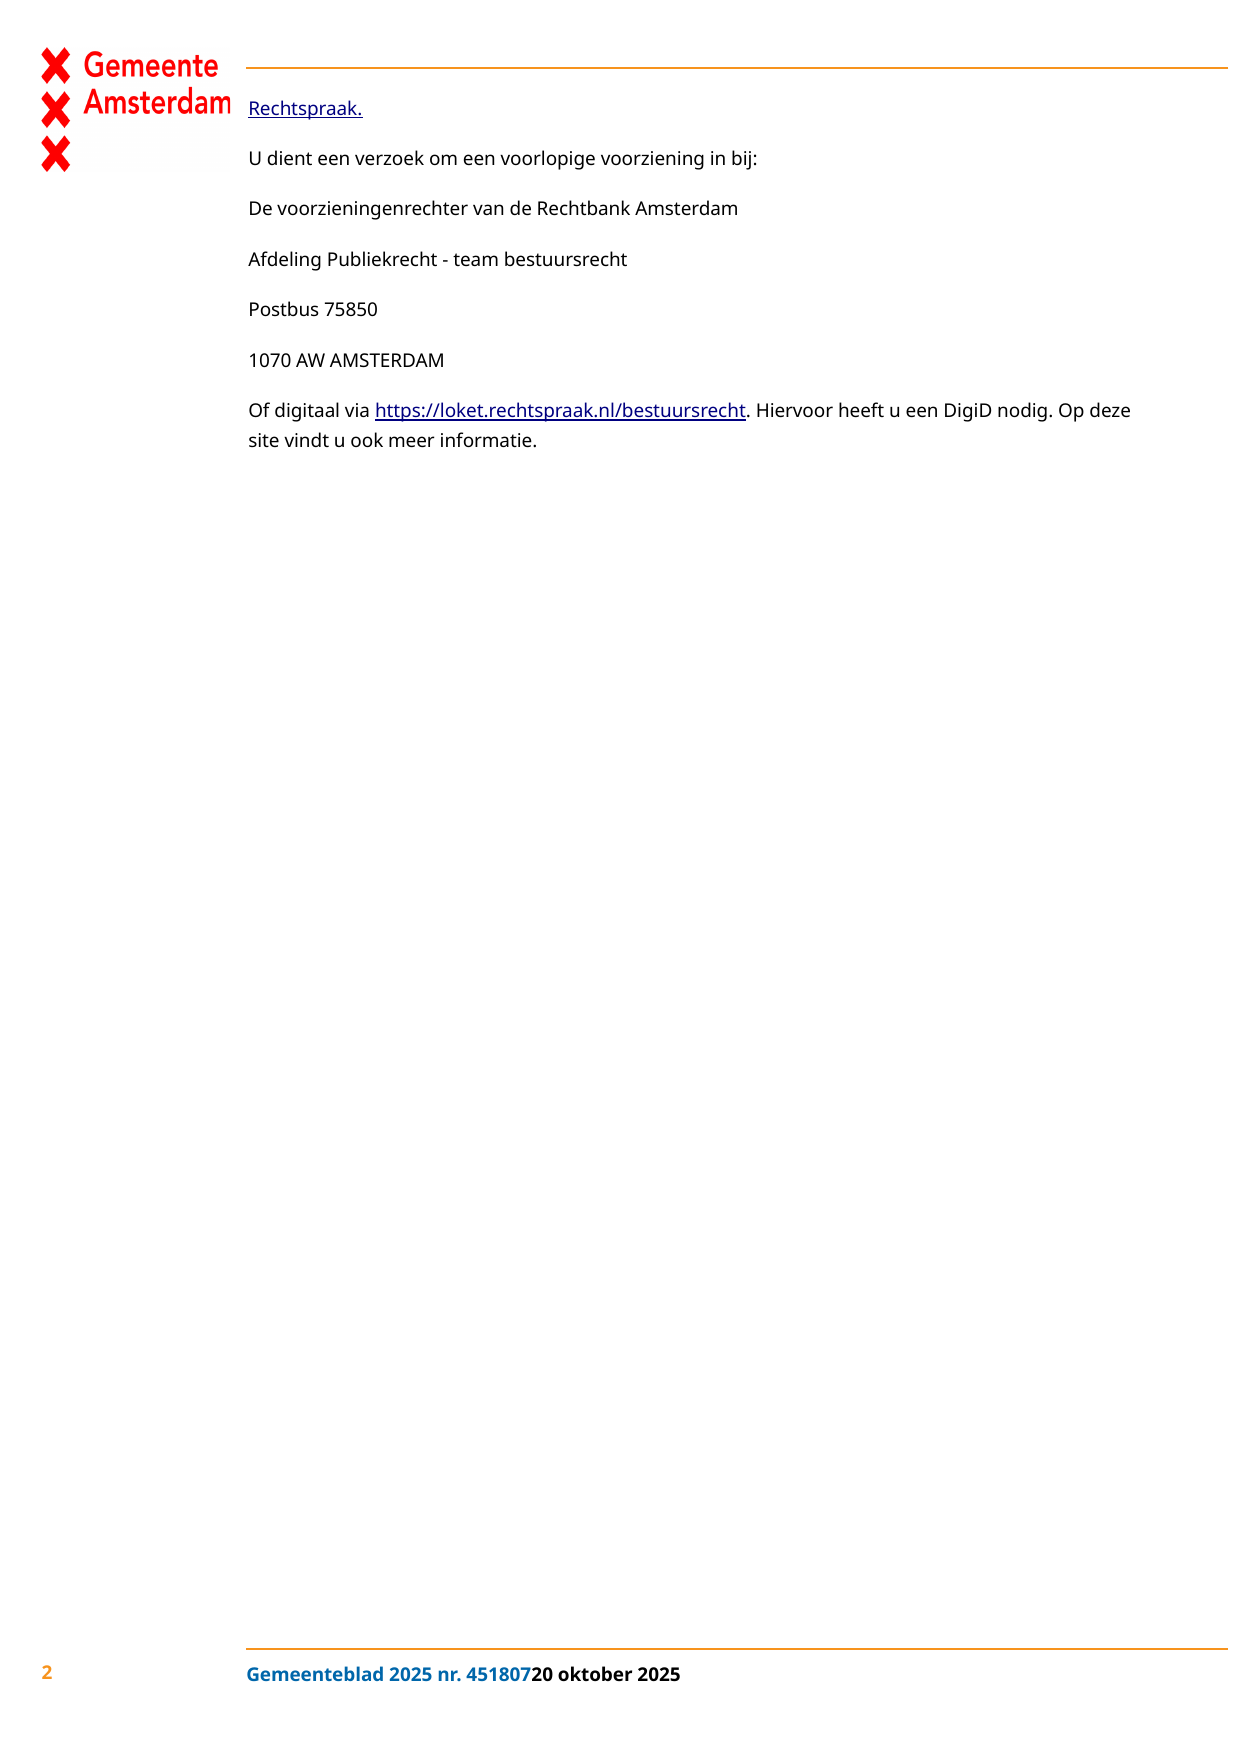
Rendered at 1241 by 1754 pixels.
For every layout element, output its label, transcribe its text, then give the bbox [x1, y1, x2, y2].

picture [41, 47, 231, 172]
text Rechtspraak. [248, 95, 1152, 121]
text Of digitaal via https://loket.rechtspraak.nl/bestuursrecht. Hiervoor heeft u een DigiD nodig. Op deze site vindt u ook meer informatie. [248, 397, 1152, 453]
text 1070 AW AMSTERDAM [248, 347, 1152, 373]
text Afdeling Publiekrecht - team bestuursrecht [248, 246, 1152, 272]
text Postbus 75850 [248, 296, 1152, 322]
text De voorzieningenrechter van de Rechtbank Amsterdam [248, 196, 1152, 221]
text U dient een verzoek om een voorlopige voorziening in bij: [248, 145, 1152, 171]
